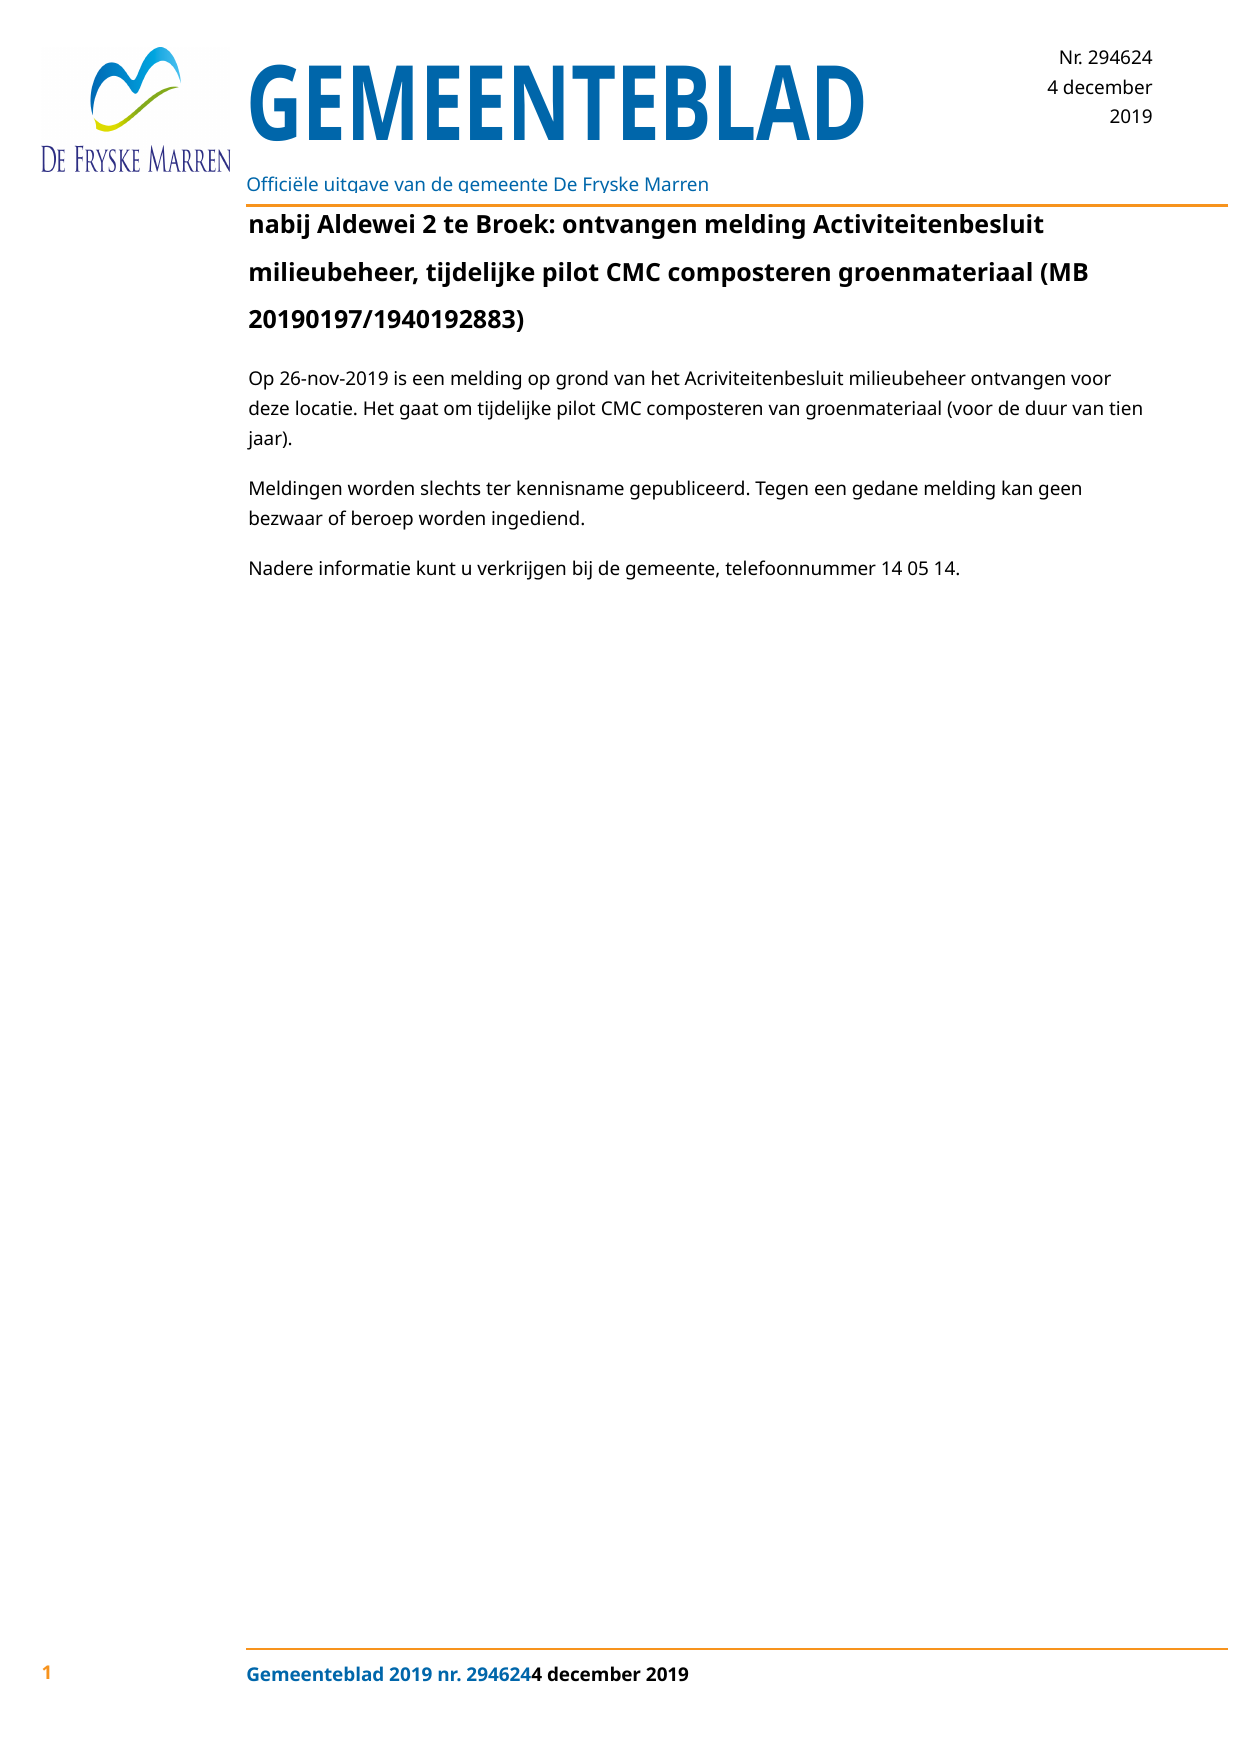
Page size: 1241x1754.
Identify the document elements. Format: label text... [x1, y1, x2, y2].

text Nadere informatie kunt u verkrijgen bij de gemeente, telefoonnummer 14 05 14. [248, 555, 1152, 581]
text nabij Aldewei 2 te Broek: ontvangen melding Activiteitenbesluit milieubeheer, tijdelijke pilot CMC composteren groenmateriaal (MB 20190197/1940192883) [248, 207, 1152, 336]
picture [41, 47, 231, 172]
text Meldingen worden slechts ter kennisname gepubliceerd. Tegen een gedane melding kan geen bezwaar of beroep worden ingediend. [248, 475, 1152, 530]
text Op 26-nov-2019 is een melding op grond van het Acriviteitenbesluit milieubeheer ontvangen voor deze locatie. Het gaat om tijdelijke pilot CMC composteren van groenmateriaal (voor de duur van tien jaar). [248, 366, 1152, 450]
